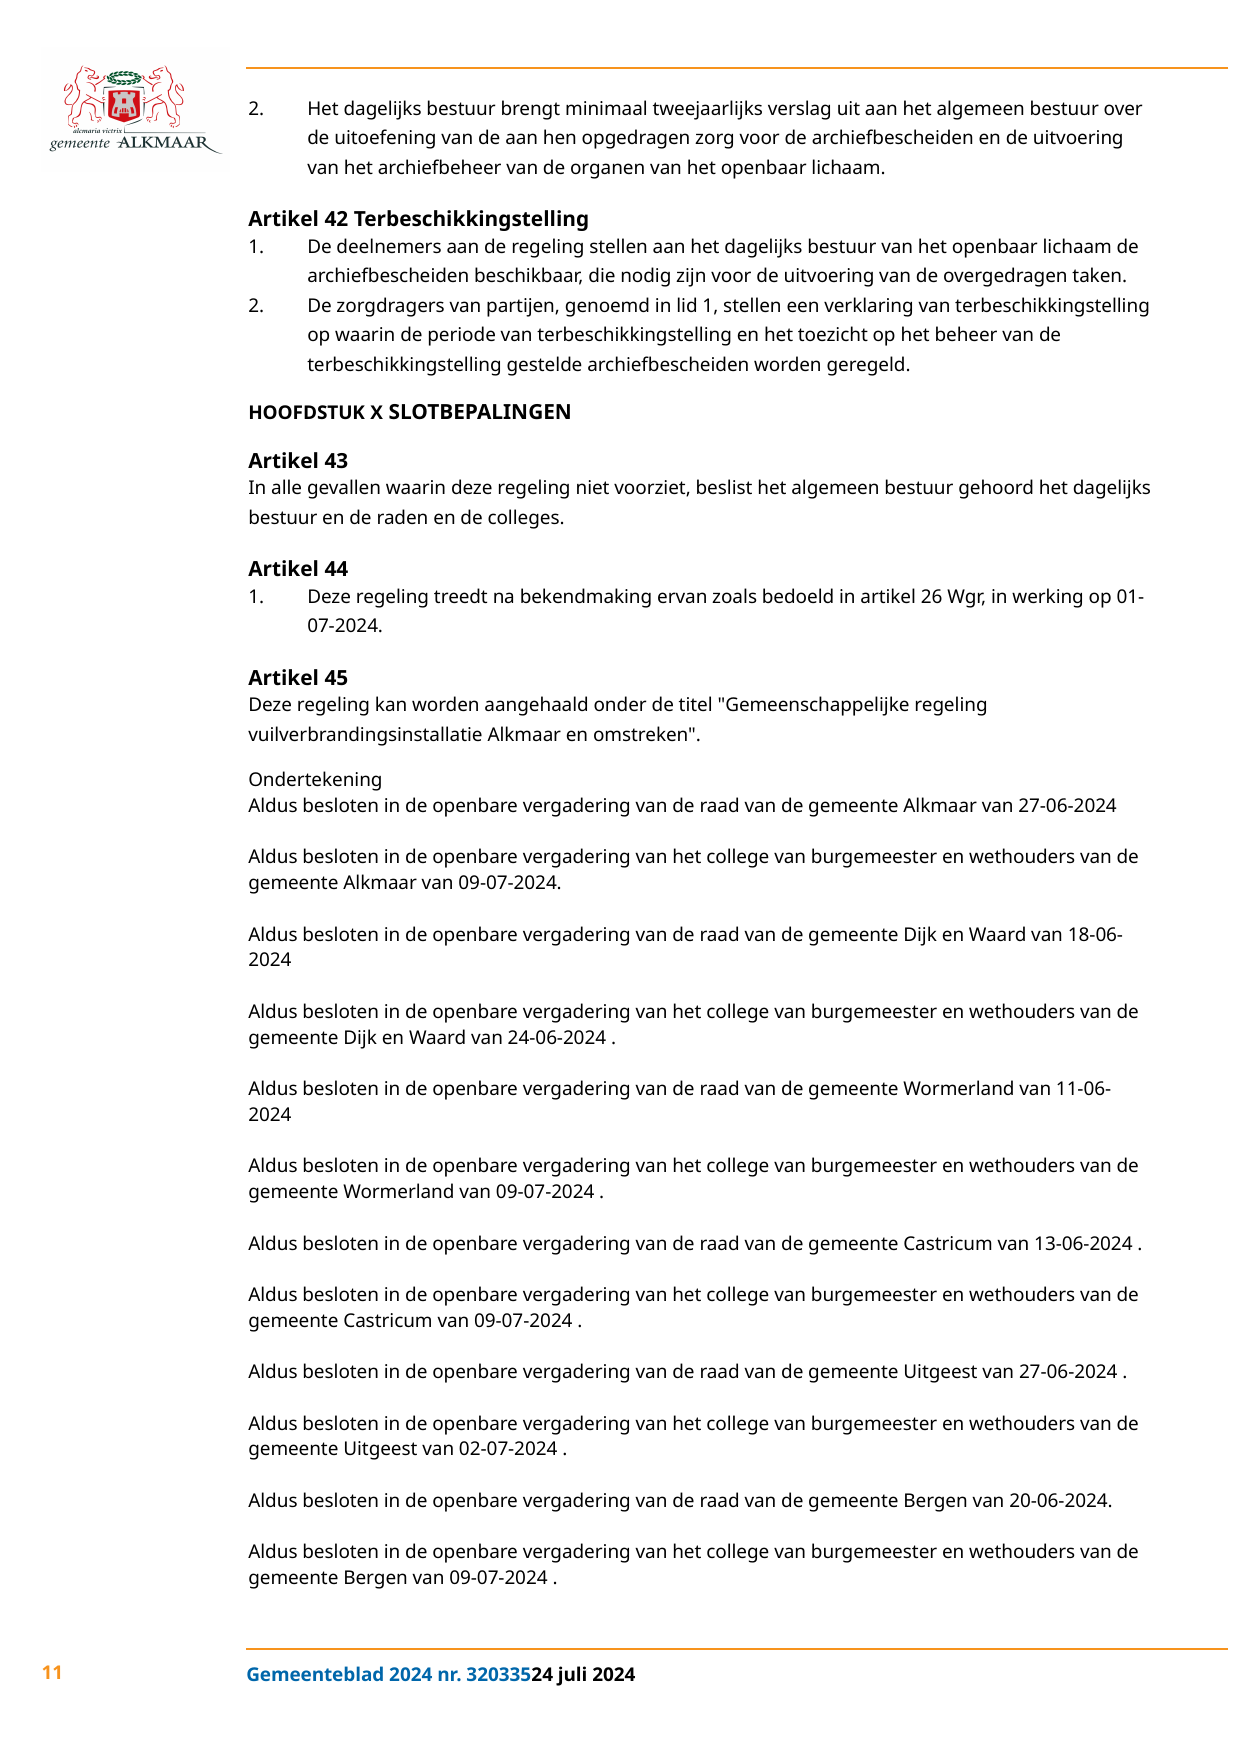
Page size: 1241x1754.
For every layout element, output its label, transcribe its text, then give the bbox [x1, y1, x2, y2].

text HOOFDSTUK X SLOTBEPALINGEN [248, 397, 1152, 425]
list Het dagelijks bestuur brengt minimaal tweejaarlijks verslag uit aan het algemeen bestuur over de uitoefening van de aan hen opgedragen zorg voor de archiefbescheiden en de uitvoering van het archiefbeheer van de organen van het openbaar lichaam. [248, 95, 1152, 180]
text Aldus besloten in de openbare vergadering van de raad van de gemeente Uitgeest van 27-06-2024 . [248, 1358, 1152, 1384]
text Artikel 45 [248, 663, 1152, 691]
text Aldus besloten in de openbare vergadering van de raad van de gemeente Castricum van 13-06-2024 . [248, 1230, 1152, 1255]
text Artikel 44 [248, 554, 1152, 583]
text Aldus besloten in de openbare vergadering van het college van burgemeester en wethouders van de gemeente Castricum van 09-07-2024 . [248, 1281, 1152, 1333]
list De deelnemers aan de regeling stellen aan het dagelijks bestuur van het openbaar lichaam de archiefbescheiden beschikbaar, die nodig zijn voor de uitvoering van de overgedragen taken. [248, 233, 1152, 288]
text Aldus besloten in de openbare vergadering van het college van burgemeester en wethouders van de gemeente Dijk en Waard van 24-06-2024 . [248, 998, 1152, 1049]
text In alle gevallen waarin deze regeling niet voorziet, beslist het algemeen bestuur gehoord het dagelijks bestuur en de raden en de colleges. [248, 474, 1152, 530]
text Aldus besloten in de openbare vergadering van de raad van de gemeente Dijk en Waard van 18-06-2024 [248, 921, 1152, 972]
text Aldus besloten in de openbare vergadering van het college van burgemeester en wethouders van de gemeente Wormerland van 09-07-2024 . [248, 1152, 1152, 1204]
text Aldus besloten in de openbare vergadering van de raad van de gemeente Bergen van 20-06-2024. [248, 1487, 1152, 1513]
text Aldus besloten in de openbare vergadering van het college van burgemeester en wethouders van de gemeente Uitgeest van 02-07-2024 . [248, 1410, 1152, 1461]
text Aldus besloten in de openbare vergadering van de raad van de gemeente Alkmaar van 27-06-2024 [248, 792, 1152, 818]
list De zorgdragers van partijen, genoemd in lid 1, stellen een verklaring van terbeschikkingstelling op waarin de periode van terbeschikkingstelling en het toezicht op het beheer van de terbeschikkingstelling gestelde archiefbescheiden worden geregeld. [248, 292, 1152, 377]
text Aldus besloten in de openbare vergadering van het college van burgemeester en wethouders van de gemeente Bergen van 09-07-2024 . [248, 1538, 1152, 1590]
text Aldus besloten in de openbare vergadering van het college van burgemeester en wethouders van de gemeente Alkmaar van 09-07-2024. [248, 844, 1152, 895]
text Artikel 43 [248, 446, 1152, 474]
text Aldus besloten in de openbare vergadering van de raad van de gemeente Wormerland van 11-06-2024 [248, 1075, 1152, 1127]
text Deze regeling kan worden aangehaald onder de titel "Gemeenschappelijke regeling vuilverbrandingsinstallatie Alkmaar en omstreken". [248, 691, 1152, 747]
text Ondertekening [248, 767, 1152, 792]
list Deze regeling treedt na bekendmaking ervan zoals bedoeld in artikel 26 Wgr, in werking op 01-07-2024. [248, 583, 1152, 638]
text Artikel 42 Terbeschikkingstelling [248, 204, 1152, 233]
picture [41, 47, 231, 172]
